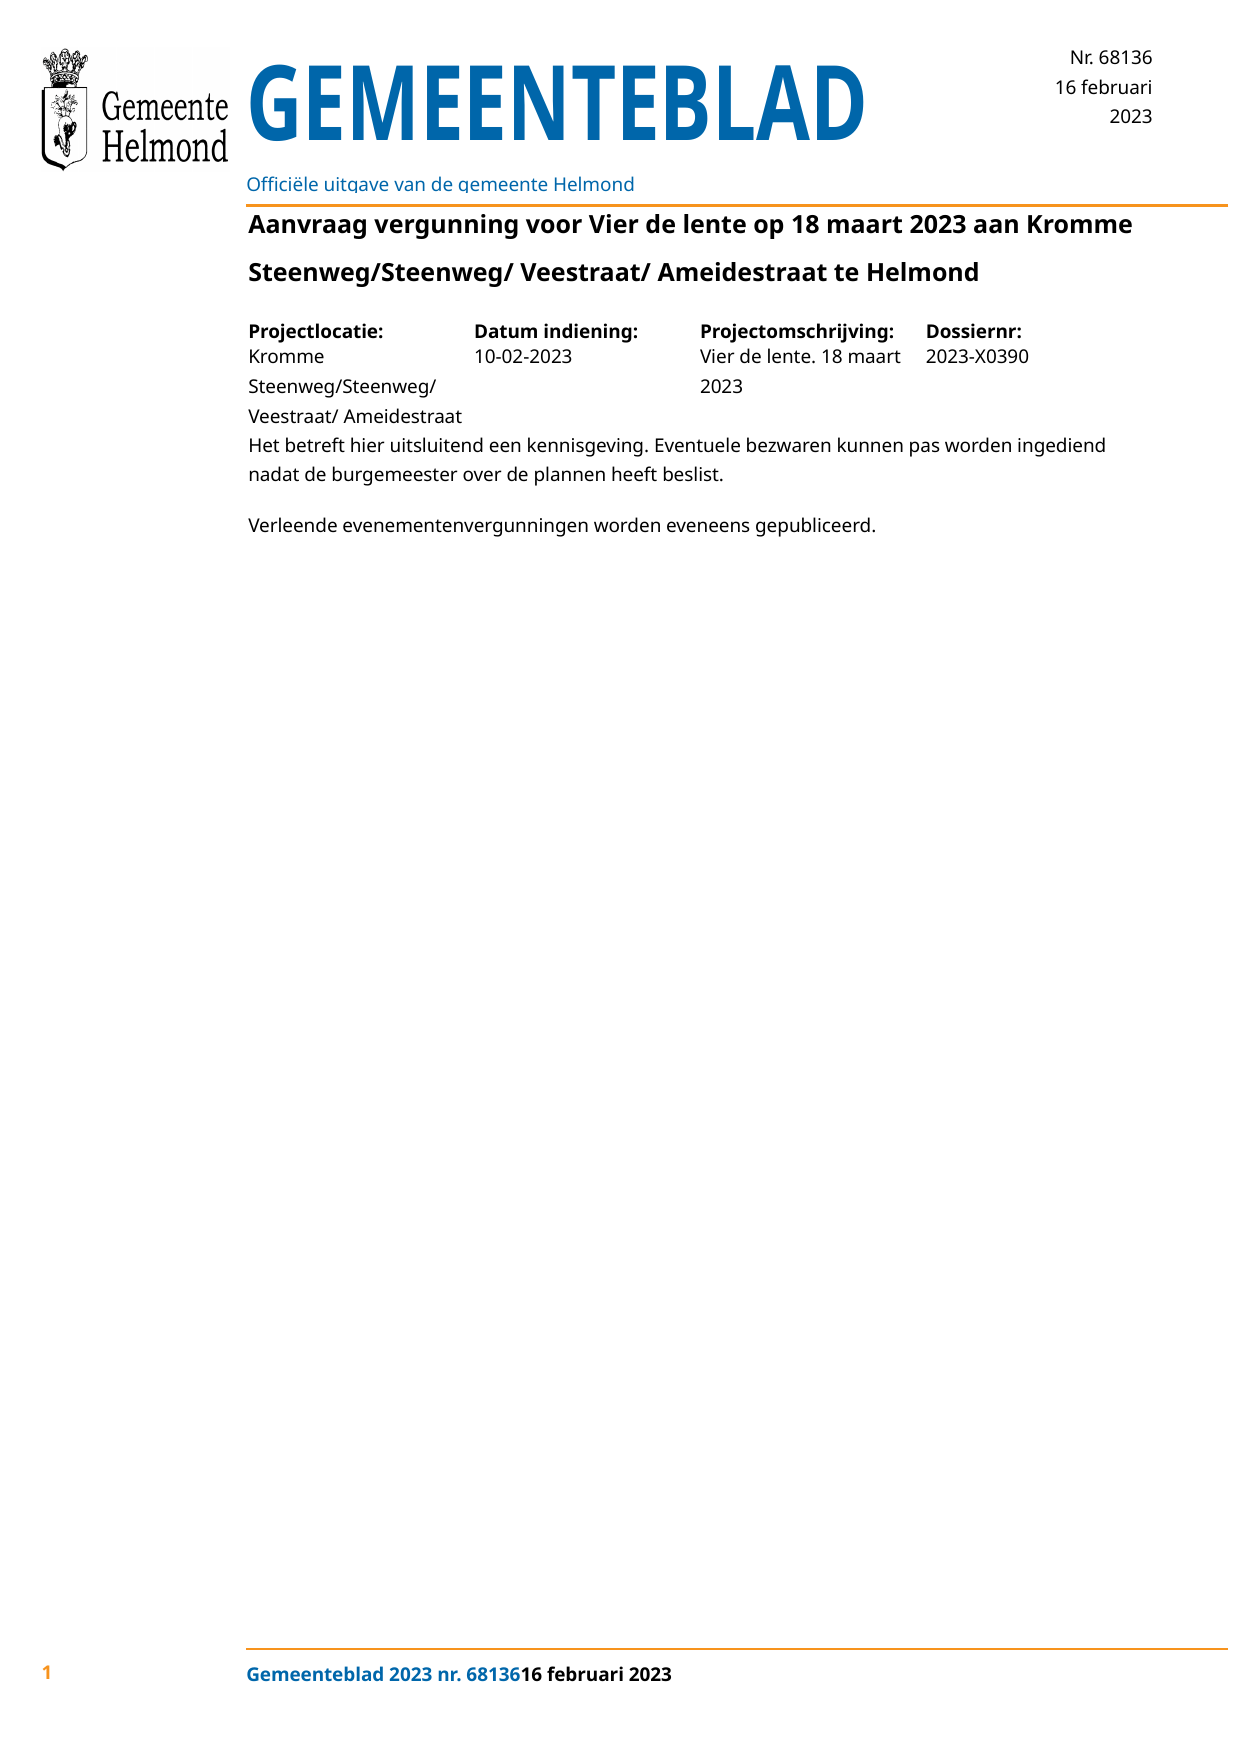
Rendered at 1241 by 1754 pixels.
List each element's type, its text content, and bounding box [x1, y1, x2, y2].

table_cell 10-02-2023 [474, 344, 700, 429]
table_header Dossiernr: [926, 318, 1152, 344]
text Aanvraag vergunning voor Vier de lente op 18 maart 2023 aan Kromme Steenweg/Steenweg/ Veestraat/ Ameidestraat te Helmond [248, 207, 1152, 288]
table_header Projectomschrijving: [700, 318, 926, 344]
table_cell Vier de lente. 18 maart 2023 [700, 344, 926, 429]
table_cell 2023-X0390 [926, 344, 1152, 429]
table_cell Kromme Steenweg/Steenweg/ Veestraat/ Ameidestraat [248, 344, 474, 429]
table_header Projectlocatie: [248, 318, 474, 344]
text Verleende evenementenvergunningen worden eveneens gepubliceerd. [248, 512, 1152, 538]
table_header Datum indiening: [474, 318, 700, 344]
text Het betreft hier uitsluitend een kennisgeving. Eventuele bezwaren kunnen pas worden ingediend nadat de burgemeester over de plannen heeft beslist. [248, 432, 1152, 487]
picture [41, 47, 231, 172]
